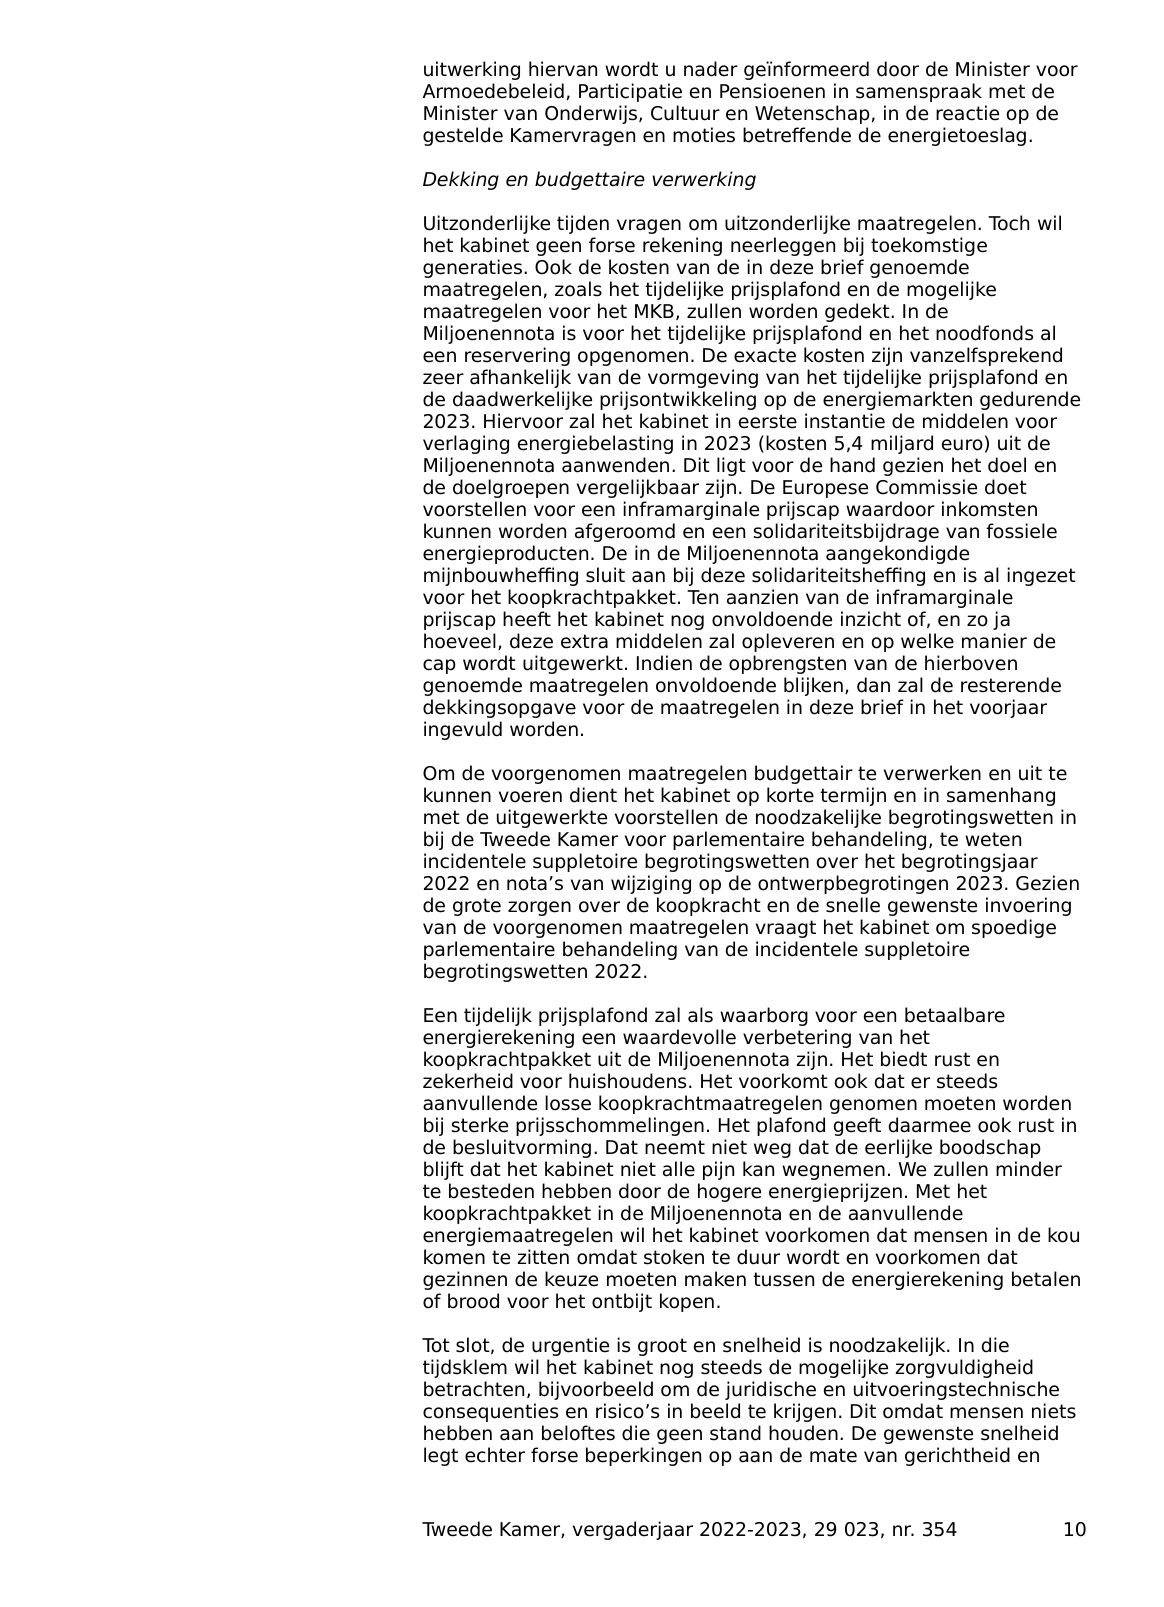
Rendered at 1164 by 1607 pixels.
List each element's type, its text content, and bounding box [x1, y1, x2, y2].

text Een tijdelijk prijsplafond zal als waarborg voor een betaalbare energierekening een waardevolle verbetering van het koopkrachtpakket uit de Miljoenennota zijn. Het biedt rust en zekerheid voor huishoudens. Het voorkomt ook dat er steeds aanvullende losse koopkrachtmaatregelen genomen moeten worden bij sterke prijsschommelingen. Het plafond geeft daarmee ook rust in de besluitvorming. Dat neemt niet weg dat de eerlijke boodschap blijft dat het kabinet niet alle pijn kan wegnemen. We zullen minder te besteden hebben door de hogere energieprijzen. Met het koopkrachtpakket in de Miljoenennota en de aanvullende energiemaatregelen wil het kabinet voorkomen dat mensen in de kou komen te zitten omdat stoken te duur wordt en voorkomen dat gezinnen de keuze moeten maken tussen de energierekening betalen of brood voor het ontbijt kopen. [422, 1005, 1087, 1313]
subtitle Dekking en budgettaire verwerking [422, 169, 1087, 191]
text Om de voorgenomen maatregelen budgettair te verwerken en uit te kunnen voeren dient het kabinet op korte termijn en in samenhang met de uitgewerkte voorstellen de noodzakelijke begrotingswetten in bij de Tweede Kamer voor parlementaire behandeling, te weten incidentele suppletoire begrotingswetten over het begrotingsjaar 2022 en nota’s van wijziging op de ontwerpbegrotingen 2023. Gezien de grote zorgen over de koopkracht en de snelle gewenste invoering van de voorgenomen maatregelen vraagt het kabinet om spoedige parlementaire behandeling van de incidentele suppletoire begrotingswetten 2022. [422, 763, 1087, 983]
text uitwerking hiervan wordt u nader geïnformeerd door de Minister voor Armoedebeleid, Participatie en Pensioenen in samenspraak met de Minister van Onderwijs, Cultuur en Wetenschap, in de reactie op de gestelde Kamervragen en moties betreffende de energietoeslag. [422, 59, 1087, 147]
text Tot slot, de urgentie is groot en snelheid is noodzakelijk. In die tijdsklem wil het kabinet nog steeds de mogelijke zorgvuldigheid betrachten, bijvoorbeeld om de juridische en uitvoeringstechnische consequenties en risico’s in beeld te krijgen. Dit omdat mensen niets hebben aan beloftes die geen stand houden. De gewenste snelheid legt echter forse beperkingen op aan de mate van gerichtheid en [422, 1335, 1087, 1467]
text Uitzonderlijke tijden vragen om uitzonderlijke maatregelen. Toch wil het kabinet geen forse rekening neerleggen bij toekomstige generaties. Ook de kosten van de in deze brief genoemde maatregelen, zoals het tijdelijke prijsplafond en de mogelijke maatregelen voor het MKB, zullen worden gedekt. In de Miljoenennota is voor het tijdelijke prijsplafond en het noodfonds al een reservering opgenomen. De exacte kosten zijn vanzelfsprekend zeer afhankelijk van de vormgeving van het tijdelijke prijsplafond en de daadwerkelijke prijsontwikkeling op de energiemarkten gedurende 2023. Hiervoor zal het kabinet in eerste instantie de middelen voor verlaging energiebelasting in 2023 (kosten 5,4 miljard euro) uit de Miljoenennota aanwenden. Dit ligt voor de hand gezien het doel en de doelgroepen vergelijkbaar zijn. De Europese Commissie doet voorstellen voor een inframarginale prijscap waardoor inkomsten kunnen worden afgeroomd en een solidariteitsbijdrage van fossiele energieproducten. De in de Miljoenennota aangekondigde mijnbouwheffing sluit aan bij deze solidariteitsheffing en is al ingezet voor het koopkrachtpakket. Ten aanzien van de inframarginale prijscap heeft het kabinet nog onvoldoende inzicht of, en zo ja hoeveel, deze extra middelen zal opleveren en op welke manier de cap wordt uitgewerkt. Indien de opbrengsten van de hierboven genoemde maatregelen onvoldoende blijken, dan zal de resterende dekkingsopgave voor de maatregelen in deze brief in het voorjaar ingevuld worden. [422, 213, 1087, 741]
